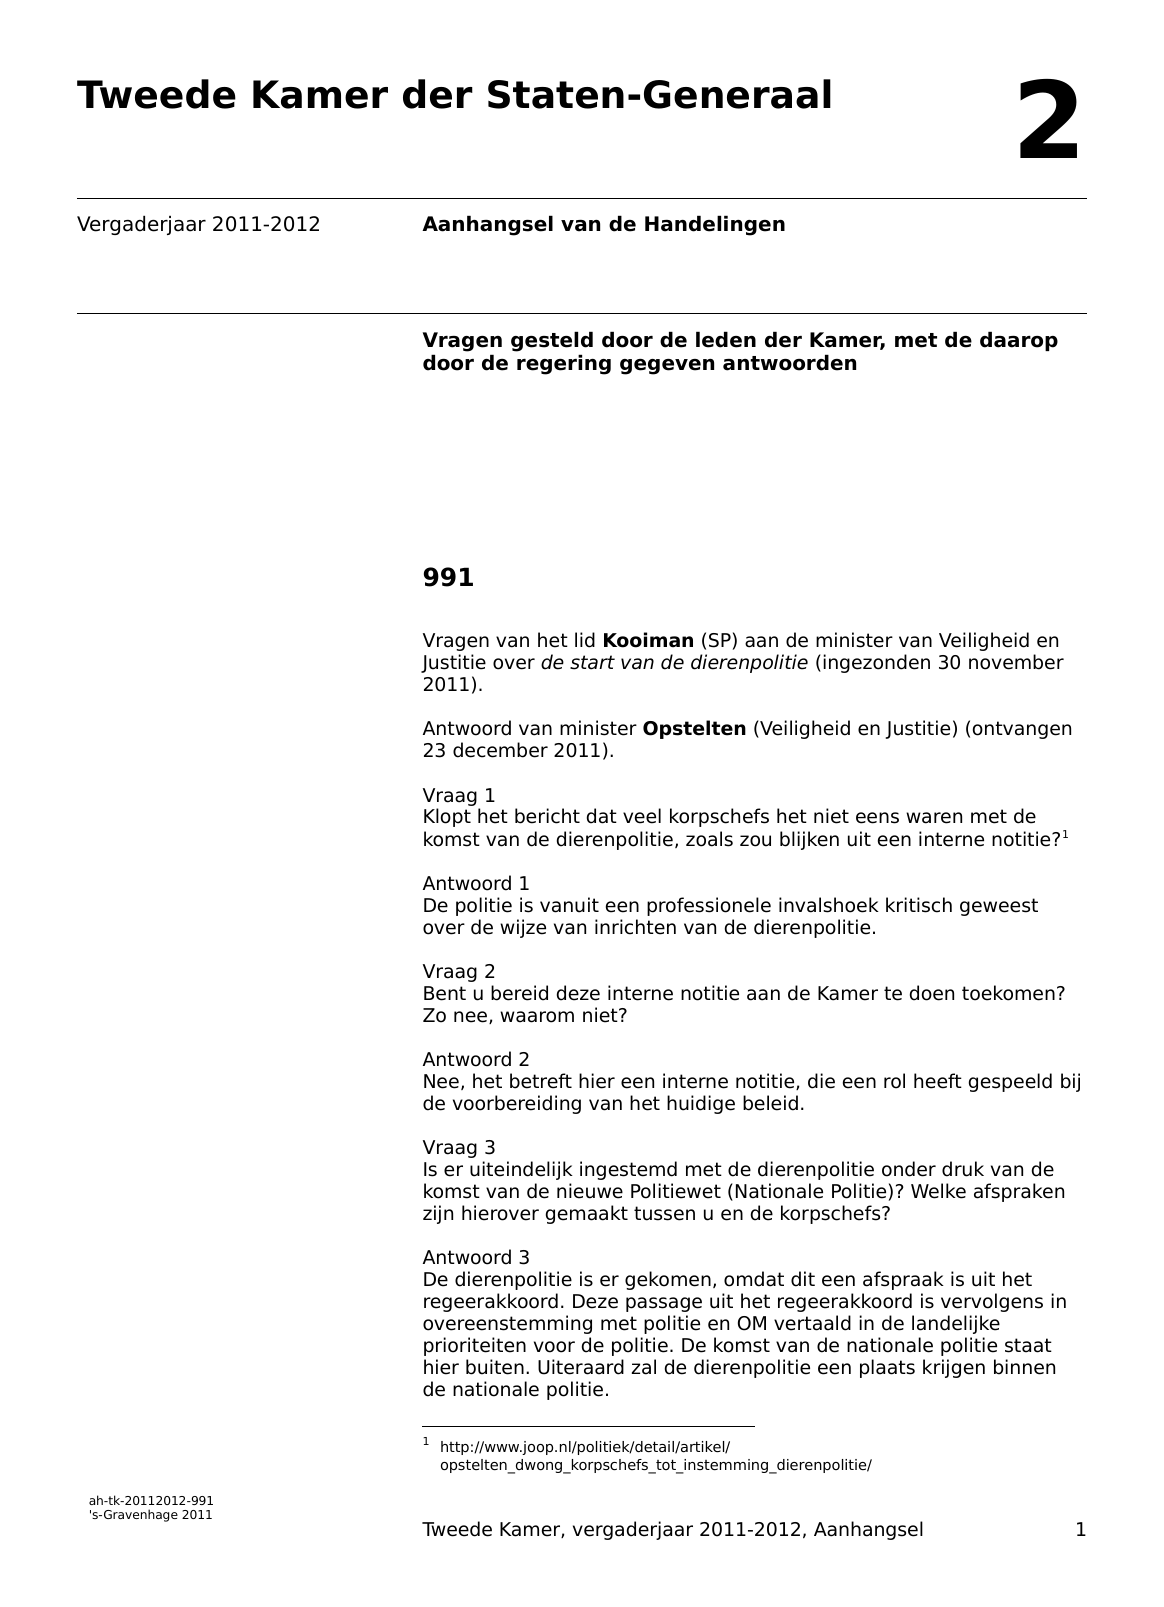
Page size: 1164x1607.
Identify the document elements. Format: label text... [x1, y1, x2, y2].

text Vraag 2 [422, 961, 1087, 983]
table_cell Vragen gesteld door de leden der Kamer, met de daarop door de regering gegeven antwoorden [422, 314, 1087, 375]
text Antwoord van minister Opstelten (Veiligheid en Justitie) (ontvangen 23 december 2011). [422, 718, 1087, 762]
table_cell [77, 314, 422, 375]
text De politie is vanuit een professionele invalshoek kritisch geweest over de wijze van inrichten van de dierenpolitie. [422, 894, 1087, 938]
text ah-tk-20112012-991 [88, 1494, 323, 1508]
text Is er uiteindelijk ingestemd met de dierenpolitie onder druk van de komst van de nieuwe Politiewet (Nationale Politie)? Welke afspraken zijn hierover gemaakt tussen u en de korpschefs? [422, 1159, 1087, 1225]
text 's-Gravenhage 2011 [88, 1508, 323, 1522]
table_cell Aanhangsel van de Handelingen [422, 199, 1087, 313]
text De dierenpolitie is er gekomen, omdat dit een afspraak is uit het regeerakkoord. Deze passage uit het regeerakkoord is vervolgens in overeenstemming met politie en OM vertaald in de landelijke prioriteiten voor de politie. De komst van de nationale politie staat hier buiten. Uiteraard zal de dierenpolitie een plaats krijgen binnen de nationale politie. [422, 1269, 1087, 1401]
text Vraag 1 [422, 784, 1087, 806]
text Antwoord 2 [422, 1049, 1087, 1071]
text Klopt het bericht dat veel korpschefs het niet eens waren met de komst van de dierenpolitie, zoals zou blijken uit een interne notitie? [422, 806, 1087, 850]
table_header Tweede Kamer der Staten-Generaal [77, 59, 886, 198]
text Antwoord 3 [422, 1247, 1087, 1269]
table_header 2 [886, 59, 1087, 198]
text 991 [422, 563, 1087, 592]
text Bent u bereid deze interne notitie aan de Kamer te doen toekomen? Zo nee, waarom niet? [422, 983, 1087, 1027]
text Nee, het betreft hier een interne notitie, die een rol heeft gespeeld bij de voorbereiding van het huidige beleid. [422, 1071, 1087, 1115]
text Antwoord 1 [422, 873, 1087, 894]
table_cell Vergaderjaar 2011-2012 [77, 199, 422, 313]
text Vragen van het lid Kooiman (SP) aan de minister van Veiligheid en Justitie over de start van de dierenpolitie (ingezonden 30 november 2011). [422, 630, 1087, 696]
text Vraag 3 [422, 1137, 1087, 1159]
text http://www.joop.nl/politiek/detail/artikel/opstelten_dwong_korpschefs_tot_instemming_dierenpolitie/ [422, 1435, 1087, 1474]
